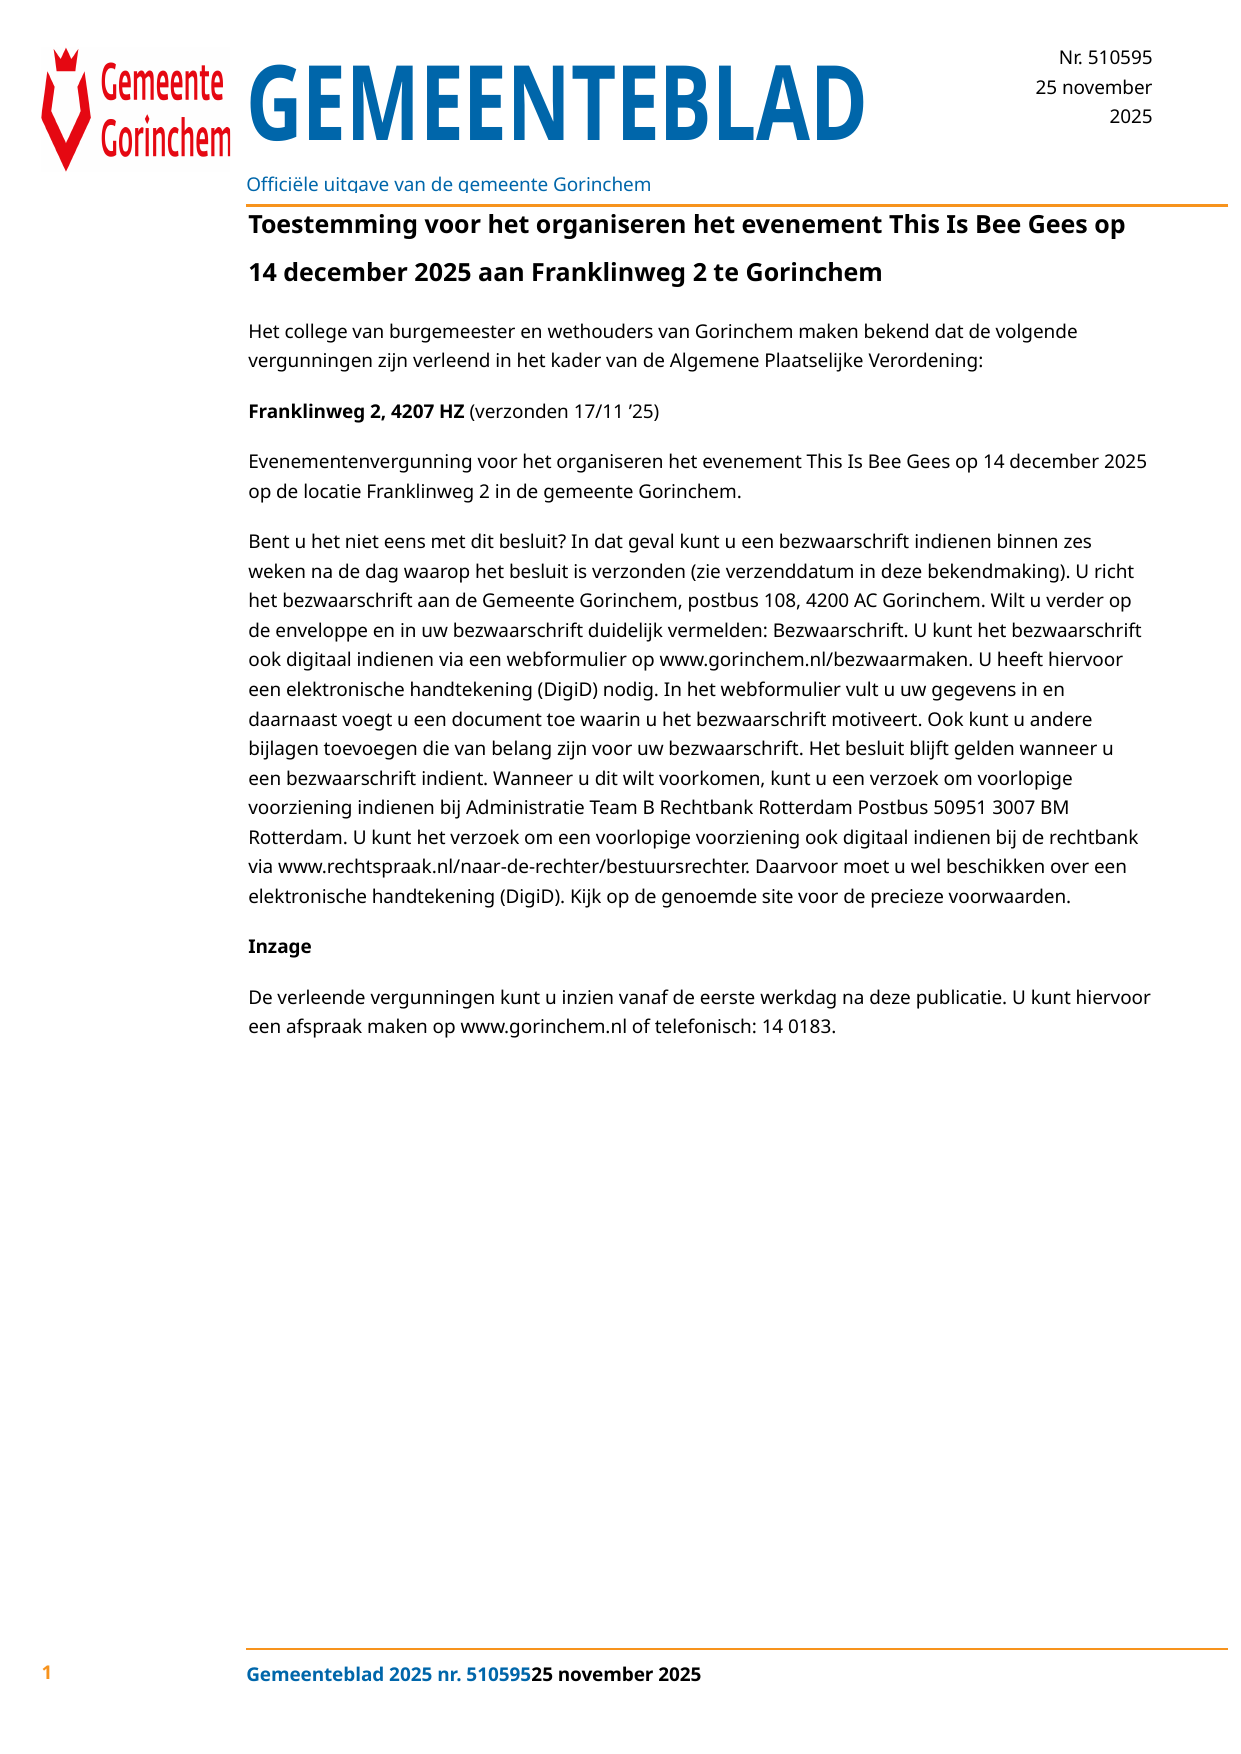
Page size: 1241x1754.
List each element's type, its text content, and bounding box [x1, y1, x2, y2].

text Franklinweg 2, 4207 HZ (verzonden 17/11 ’25) [248, 398, 1152, 424]
text Bent u het niet eens met dit besluit? In dat geval kunt u een bezwaarschrift indienen binnen zes weken na de dag waarop het besluit is verzonden (zie verzenddatum in deze bekendmaking). U richt het bezwaarschrift aan de Gemeente Gorinchem, postbus 108, 4200 AC Gorinchem. Wilt u verder op de enveloppe en in uw bezwaarschrift duidelijk vermelden: Bezwaarschrift. U kunt het bezwaarschrift ook digitaal indienen via een webformulier op www.gorinchem.nl/bezwaarmaken. U heeft hiervoor een elektronische handtekening (DigiD) nodig. In het webformulier vult u uw gegevens in en daarnaast voegt u een document toe waarin u het bezwaarschrift motiveert. Ook kunt u andere bijlagen toevoegen die van belang zijn voor uw bezwaarschrift. Het besluit blijft gelden wanneer u een bezwaarschrift indient. Wanneer u dit wilt voorkomen, kunt u een verzoek om voorlopige voorziening indienen bij Administratie Team B Rechtbank Rotterdam Postbus 50951 3007 BM Rotterdam. U kunt het verzoek om een voorlopige voorziening ook digitaal indienen bij de rechtbank via www.rechtspraak.nl/naar-de-rechter/bestuursrechter. Daarvoor moet u wel beschikken over een elektronische handtekening (DigiD). Kijk op de genoemde site voor de precieze voorwaarden. [248, 528, 1152, 909]
text Toestemming voor het organiseren het evenement This Is Bee Gees op 14 december 2025 aan Franklinweg 2 te Gorinchem [248, 207, 1152, 288]
text De verleende vergunningen kunt u inzien vanaf de eerste werkdag na deze publicatie. U kunt hiervoor een afspraak maken op www.gorinchem.nl of telefonisch: 14 0183. [248, 984, 1152, 1039]
text Het college van burgemeester en wethouders van Gorinchem maken bekend dat de volgende vergunningen zijn verleend in het kader van de Algemene Plaatselijke Verordening: [248, 318, 1152, 373]
text Evenementenvergunning voor het organiseren het evenement This Is Bee Gees op 14 december 2025 op de locatie Franklinweg 2 in de gemeente Gorinchem. [248, 448, 1152, 504]
text Inzage [248, 934, 1152, 959]
picture [41, 47, 231, 172]
